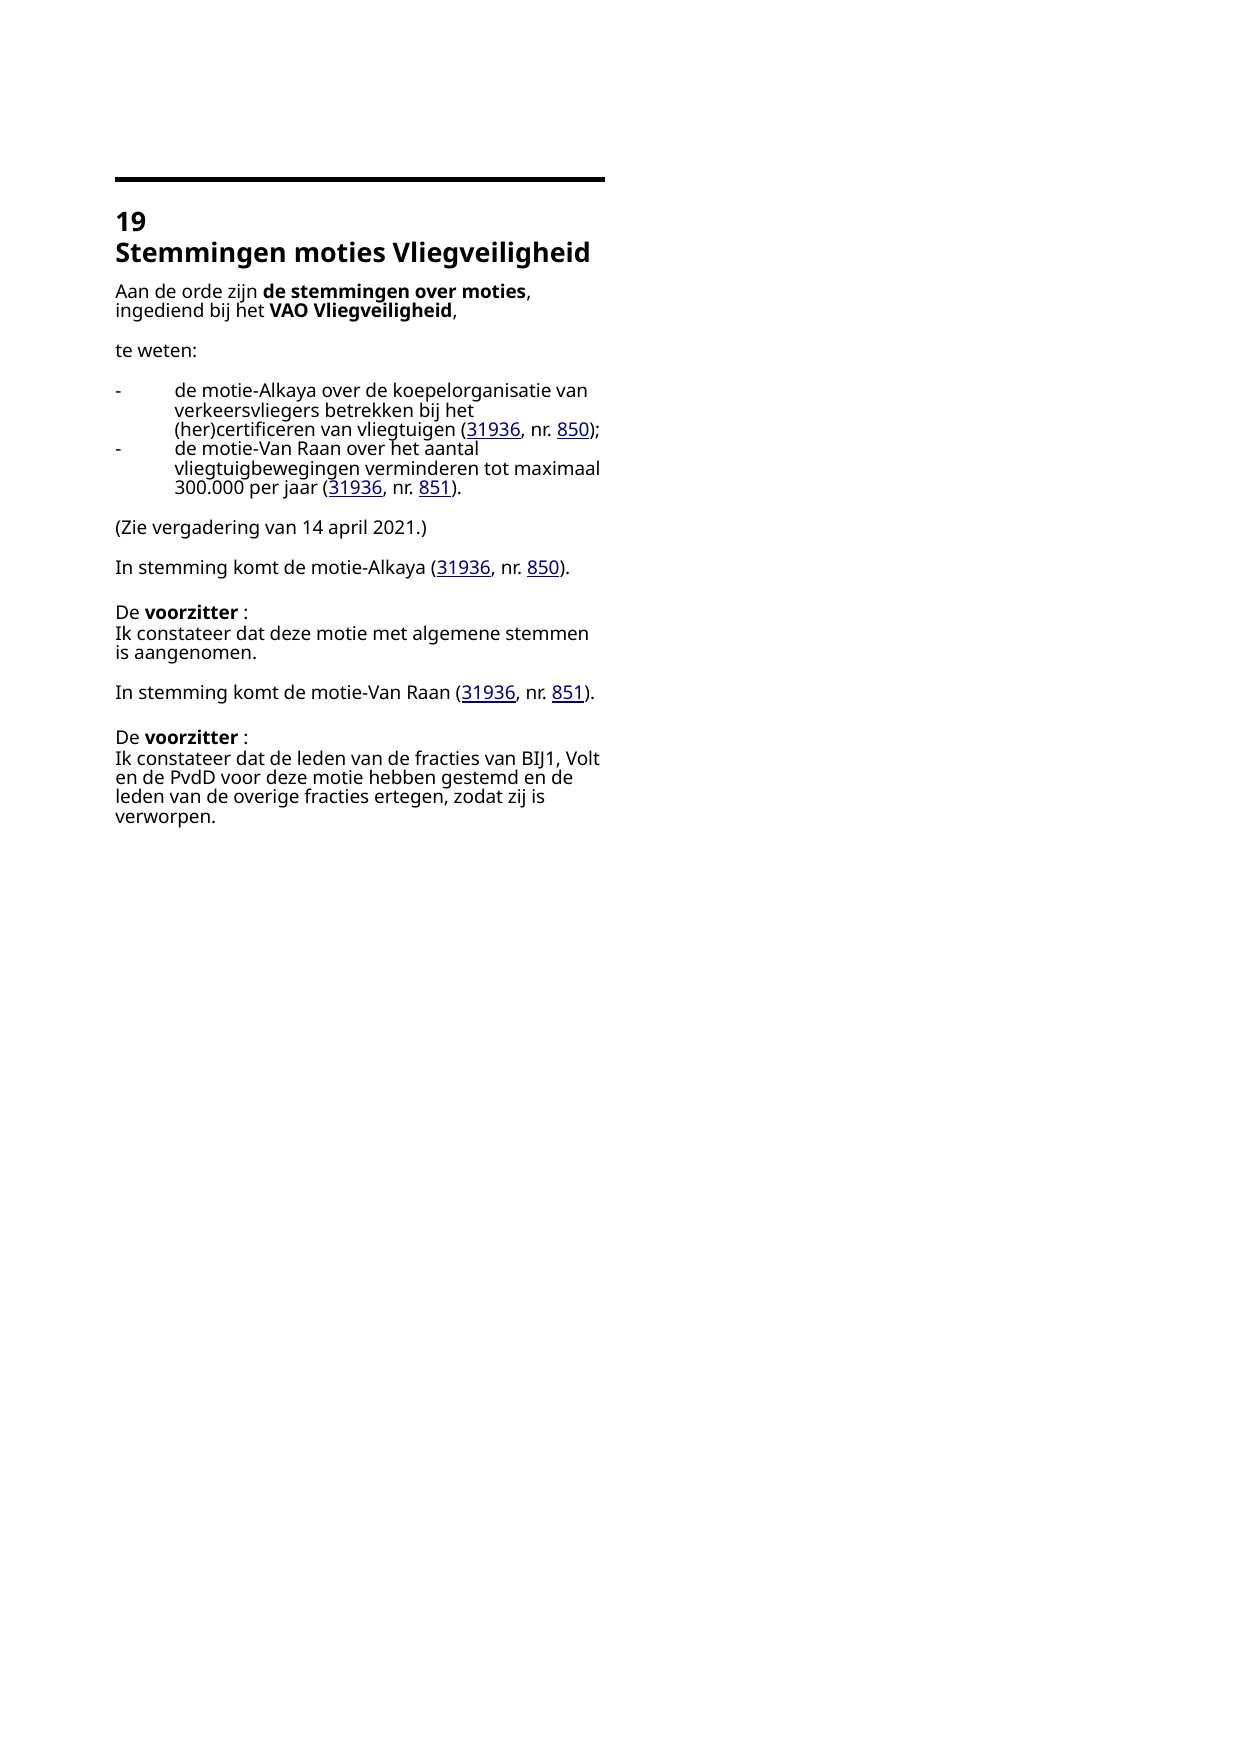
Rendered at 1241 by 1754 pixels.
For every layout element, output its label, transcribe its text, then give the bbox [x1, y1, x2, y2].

text Aan de orde zijn de stemmingen over moties, ingediend bij het VAO Vliegveiligheid, [115, 283, 605, 322]
text De voorzitter : [115, 724, 605, 750]
text Ik constateer dat deze motie met algemene stemmen is aangenomen. [115, 625, 605, 663]
text te weten: [115, 342, 605, 362]
list de motie-Van Raan over het aantal vliegtuigbewegingen verminderen tot maximaal 300.000 per jaar (31936, nr. 851). [115, 440, 605, 498]
text (Zie vergadering van 14 april 2021.) [115, 519, 605, 538]
text De voorzitter : [115, 599, 605, 625]
text Stemmingen moties Vliegveiligheid [115, 239, 605, 283]
list de motie-Alkaya over de koepelorganisatie van verkeersvliegers betrekken bij het (her)certificeren van vliegtuigen (31936, nr. 850); [115, 382, 605, 440]
text In stemming komt de motie-Alkaya (31936, nr. 850). [115, 559, 605, 578]
text Ik constateer dat de leden van de fracties van BIJ1, Volt en de PvdD voor deze motie hebben gestemd en de leden van de overige fracties ertegen, zodat zij is verworpen. [115, 750, 605, 827]
text In stemming komt de motie-Van Raan (31936, nr. 851). [115, 684, 605, 703]
text 19 [115, 203, 605, 239]
